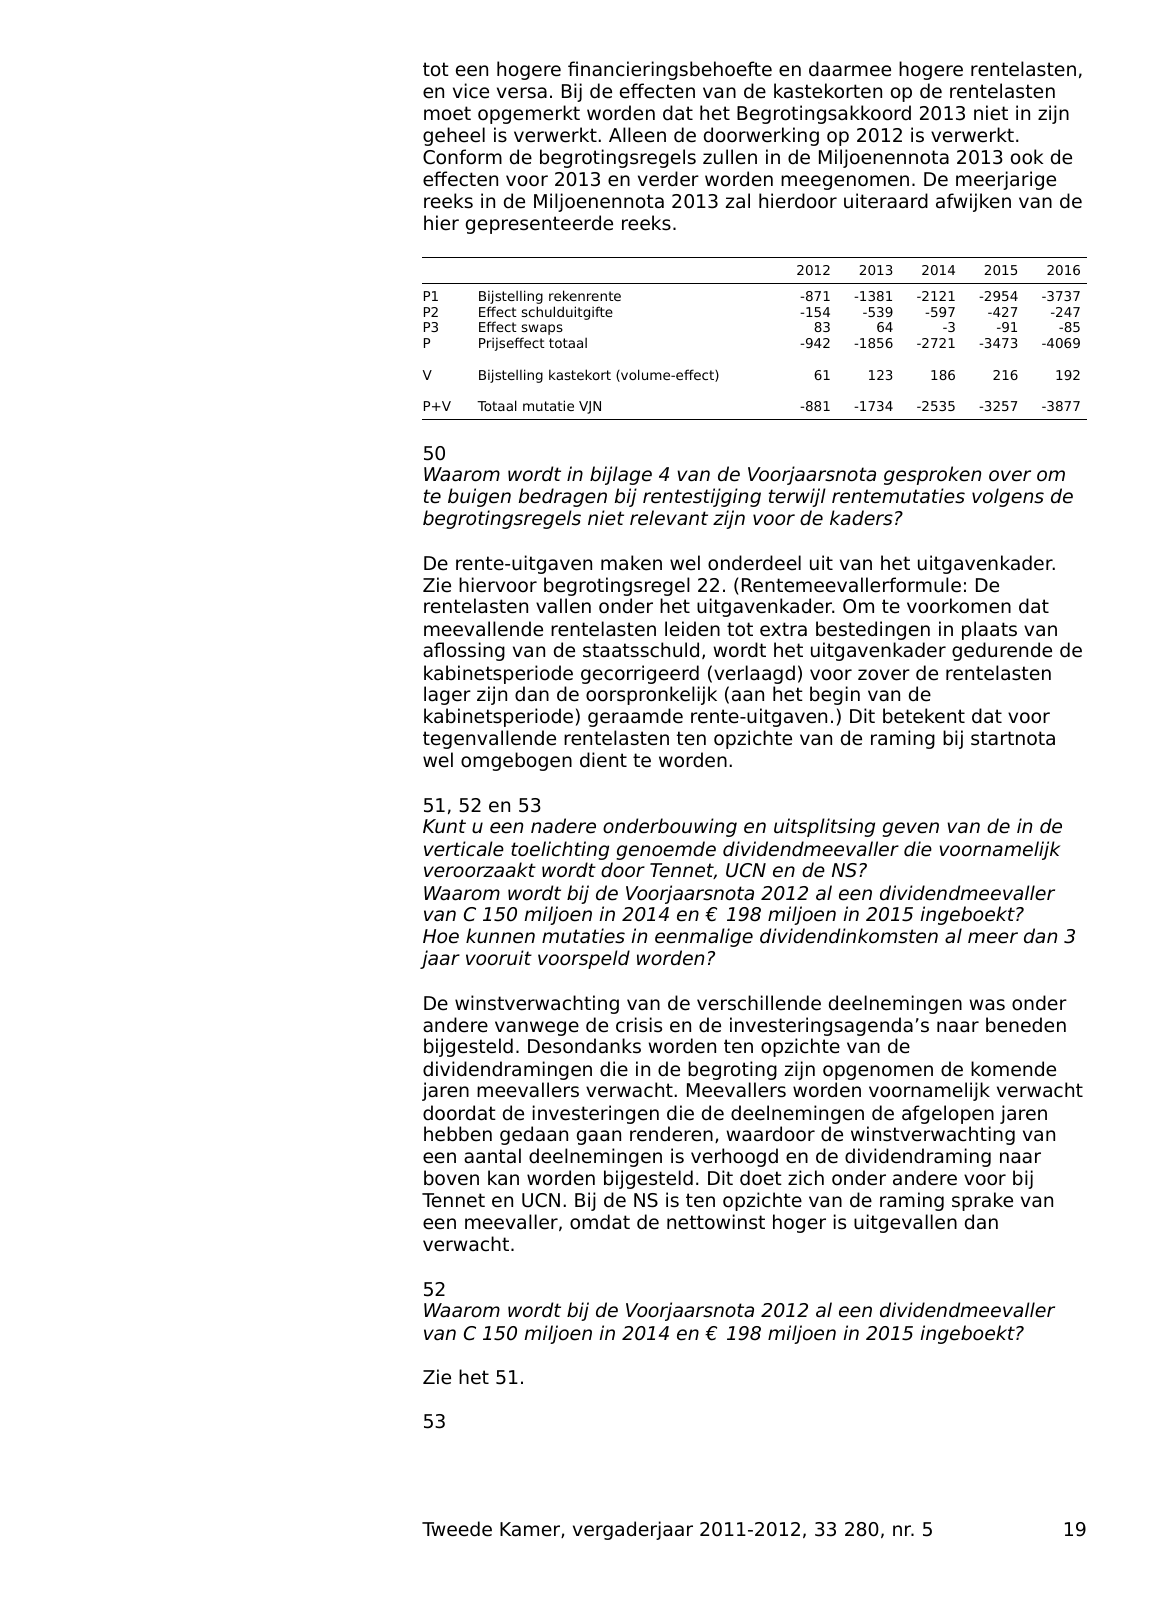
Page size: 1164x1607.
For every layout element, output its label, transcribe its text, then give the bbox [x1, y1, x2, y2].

text Hoe kunnen mutaties in eenmalige dividendinkomsten al meer dan 3 jaar vooruit voorspeld worden? [422, 926, 1087, 970]
table_cell [774, 383, 837, 399]
table_cell -1381 [837, 284, 899, 304]
table_header 2014 [899, 258, 962, 283]
text De rente-uitgaven maken wel onderdeel uit van het uitgavenkader. Zie hiervoor begrotingsregel 22. (Rentemeevallerformule: De rentelasten vallen onder het uitgavenkader. Om te voorkomen dat meevallende rentelasten leiden tot extra bestedingen in plaats van aflossing van de staatsschuld, wordt het uitgavenkader gedurende de kabinetsperiode gecorrigeerd (verlaagd) voor zover de rentelasten lager zijn dan de oorspronkelijk (aan het begin van de kabinetsperiode) geraamde rente-uitgaven.) Dit betekent dat voor tegenvallende rentelasten ten opzichte van de raming bij startnota wel omgebogen dient te worden. [422, 552, 1087, 772]
text 52 [422, 1278, 1087, 1300]
table_cell [774, 352, 837, 367]
table_cell 123 [837, 367, 899, 383]
table_cell [837, 352, 899, 367]
table_header [422, 258, 472, 283]
table_header [472, 258, 774, 283]
table_cell P2 [422, 304, 472, 320]
table_cell -2721 [899, 336, 962, 352]
table_cell -3 [899, 320, 962, 336]
table_cell 192 [1024, 367, 1087, 383]
table_cell -3257 [962, 399, 1024, 419]
table_cell [962, 352, 1024, 367]
table_cell -881 [774, 399, 837, 419]
text tot een hogere financieringsbehoefte en daarmee hogere rentelasten, en vice versa. Bij de effecten van de kastekorten op de rentelasten moet opgemerkt worden dat het Begrotingsakkoord 2013 niet in zijn geheel is verwerkt. Alleen de doorwerking op 2012 is verwerkt. Conform de begrotingsregels zullen in de Miljoenennota 2013 ook de effecten voor 2013 en verder worden meegenomen. De meerjarige reeks in de Miljoenennota 2013 zal hierdoor uiteraard afwijken van de hier gepresenteerde reeks. [422, 59, 1087, 235]
table_cell P3 [422, 320, 472, 336]
table_header 2012 [774, 258, 837, 283]
table_cell -2121 [899, 284, 962, 304]
table_cell [1024, 383, 1087, 399]
table_cell 61 [774, 367, 837, 383]
table_cell Bijstelling rekenrente [472, 284, 774, 304]
table_cell -1734 [837, 399, 899, 419]
table_cell [962, 383, 1024, 399]
table_cell -85 [1024, 320, 1087, 336]
table_cell [899, 383, 962, 399]
table_cell V [422, 367, 472, 383]
table_cell 83 [774, 320, 837, 336]
table_cell [472, 352, 774, 367]
text 50 [422, 442, 1087, 464]
table_cell Effect swaps [472, 320, 774, 336]
table_cell [899, 352, 962, 367]
table_cell P1 [422, 284, 472, 304]
table_cell -871 [774, 284, 837, 304]
table_header 2016 [1024, 258, 1087, 283]
table_cell [472, 383, 774, 399]
table_cell [422, 352, 472, 367]
table_cell -539 [837, 304, 899, 320]
table_cell -3737 [1024, 284, 1087, 304]
table_cell -247 [1024, 304, 1087, 320]
table_cell -942 [774, 336, 837, 352]
text 51, 52 en 53 [422, 794, 1087, 816]
table_cell -91 [962, 320, 1024, 336]
text Zie het 51. [422, 1367, 1087, 1388]
table_cell -2535 [899, 399, 962, 419]
table_cell Prijseffect totaal [472, 336, 774, 352]
table_cell 186 [899, 367, 962, 383]
table_cell 64 [837, 320, 899, 336]
table_cell -1856 [837, 336, 899, 352]
table_cell Bijstelling kastekort (volume-effect) [472, 367, 774, 383]
table_cell -3877 [1024, 399, 1087, 419]
table_cell -2954 [962, 284, 1024, 304]
text Waarom wordt bij de Voorjaarsnota 2012 al een dividendmeevaller van C 150 miljoen in 2014 en € 198 miljoen in 2015 ingeboekt? [422, 1300, 1087, 1344]
table_header 2013 [837, 258, 899, 283]
table_cell P [422, 336, 472, 352]
table_cell [837, 383, 899, 399]
text Waarom wordt bij de Voorjaarsnota 2012 al een dividendmeevaller van C 150 miljoen in 2014 en € 198 miljoen in 2015 ingeboekt? [422, 882, 1087, 926]
table_cell 216 [962, 367, 1024, 383]
table_cell Effect schulduitgifte [472, 304, 774, 320]
table_cell -597 [899, 304, 962, 320]
text Kunt u een nadere onderbouwing en uitsplitsing geven van de in de verticale toelichting genoemde dividendmeevaller die voornamelijk veroorzaakt wordt door Tennet, UCN en de NS? [422, 816, 1087, 882]
table_cell -3473 [962, 336, 1024, 352]
table_cell Totaal mutatie VJN [472, 399, 774, 419]
text Waarom wordt in bijlage 4 van de Voorjaarsnota gesproken over om te buigen bedragen bij rentestijging terwijl rentemutaties volgens de begrotingsregels niet relevant zijn voor de kaders? [422, 464, 1087, 530]
table_cell [1024, 352, 1087, 367]
text De winstverwachting van de verschillende deelnemingen was onder andere vanwege de crisis en de investeringsagenda’s naar beneden bijgesteld. Desondanks worden ten opzichte van de dividendramingen die in de begroting zijn opgenomen de komende jaren meevallers verwacht. Meevallers worden voornamelijk verwacht doordat de investeringen die de deelnemingen de afgelopen jaren hebben gedaan gaan renderen, waardoor de winstverwachting van een aantal deelnemingen is verhoogd en de dividendraming naar boven kan worden bijgesteld. Dit doet zich onder andere voor bij Tennet en UCN. Bij de NS is ten opzichte van de raming sprake van een meevaller, omdat de nettowinst hoger is uitgevallen dan verwacht. [422, 992, 1087, 1256]
table_header 2015 [962, 258, 1024, 283]
table_cell [422, 383, 472, 399]
table_cell P+V [422, 399, 472, 419]
text 53 [422, 1411, 1087, 1433]
table_cell -427 [962, 304, 1024, 320]
table_cell -4069 [1024, 336, 1087, 352]
table_cell -154 [774, 304, 837, 320]
